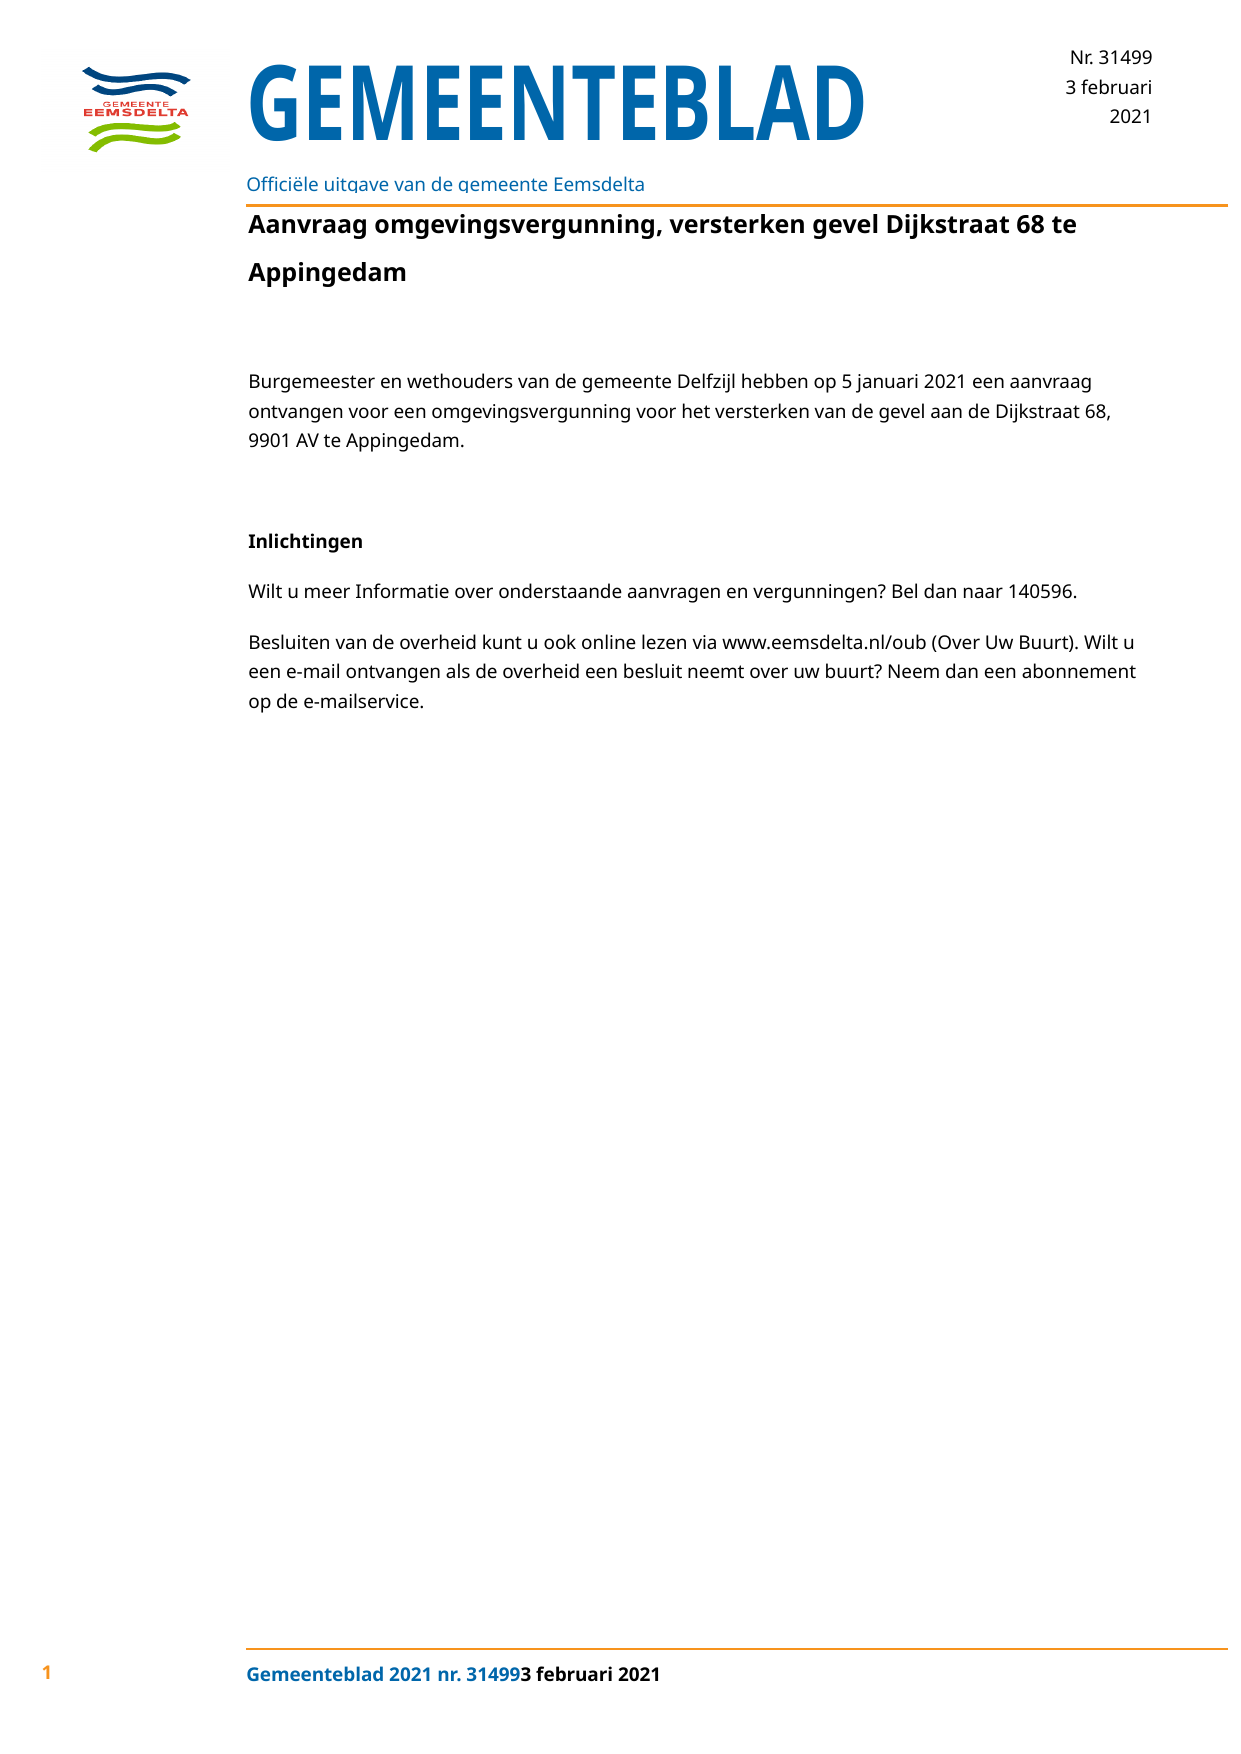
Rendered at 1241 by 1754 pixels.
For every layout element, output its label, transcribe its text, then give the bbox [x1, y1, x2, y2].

picture [41, 47, 231, 172]
text Besluiten van de overheid kunt u ook online lezen via www.eemsdelta.nl/oub (Over Uw Buurt). Wilt u een e-mail ontvangen als de overheid een besluit neemt over uw buurt? Neem dan een abonnement op de e-mailservice. [248, 629, 1152, 714]
text Aanvraag omgevingsvergunning, versterken gevel Dijkstraat 68 te Appingedam [248, 207, 1152, 288]
text Inlichtingen [248, 528, 1152, 554]
text Wilt u meer Informatie over onderstaande aanvragen en vergunningen? Bel dan naar 140596. [248, 579, 1152, 604]
text Burgemeester en wethouders van de gemeente Delfzijl hebben op 5 januari 2021 een aanvraag ontvangen voor een omgevingsvergunning voor het versterken van de gevel aan de Dijkstraat 68, 9901 AV te Appingedam. [248, 368, 1152, 453]
